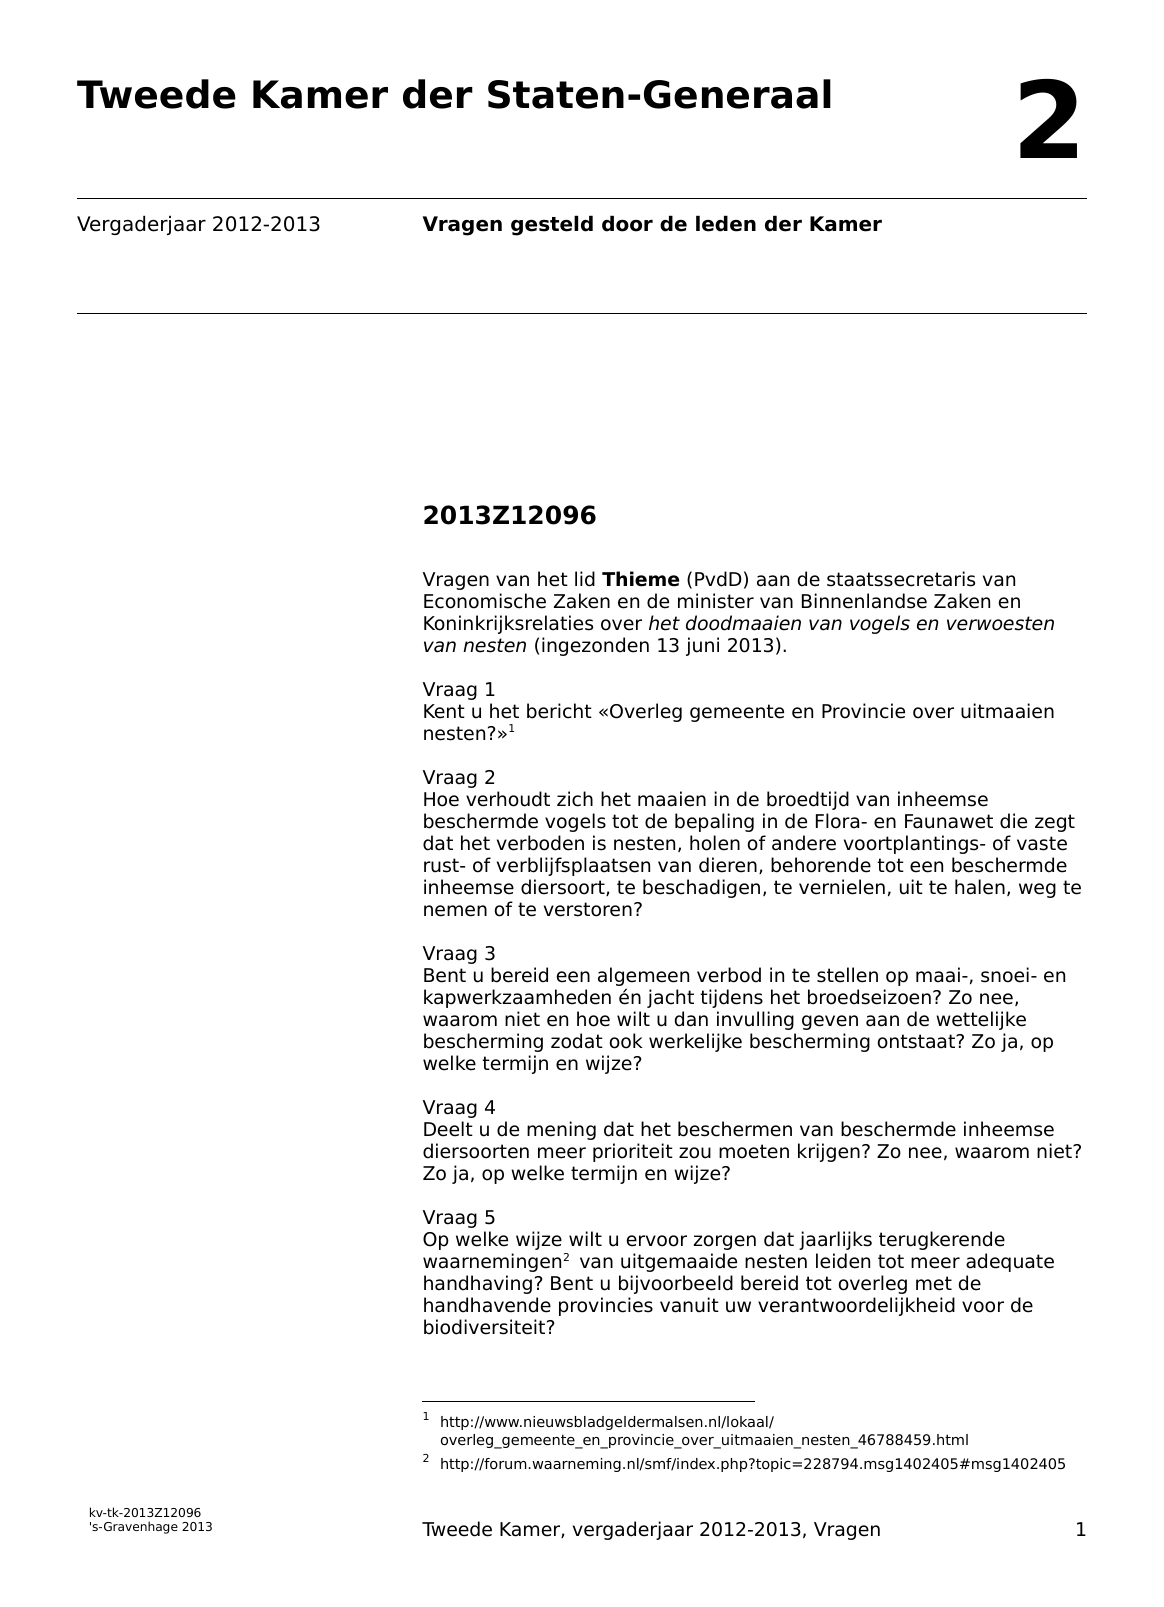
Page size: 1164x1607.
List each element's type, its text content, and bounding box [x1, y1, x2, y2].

text Op welke wijze wilt u ervoor zorgen dat jaarlijks terugkerende waarnemingen van uitgemaaide nesten leiden tot meer adequate handhaving? Bent u bijvoorbeeld bereid tot overleg met de handhavende provincies vanuit uw verantwoordelijkheid voor de biodiversiteit? [422, 1229, 1087, 1339]
text Vraag 1 [422, 679, 1087, 701]
text 's-Gravenhage 2013 [88, 1520, 323, 1534]
text kv-tk-2013Z12096 [88, 1506, 323, 1520]
text Vraag 2 [422, 767, 1087, 789]
text 2013Z12096 [422, 501, 1087, 531]
text Vragen van het lid Thieme (PvdD) aan de staatssecretaris van Economische Zaken en de minister van Binnenlandse Zaken en Koninkrijksrelaties over het doodmaaien van vogels en verwoesten van nesten (ingezonden 13 juni 2013). [422, 569, 1087, 657]
text http://forum.waarneming.nl/smf/index.php?topic=228794.msg1402405#msg1402405 [422, 1452, 1087, 1474]
text http://www.nieuwsbladgeldermalsen.nl/lokaal/overleg_gemeente_en_provincie_over_uitmaaien_nesten_46788459.html [422, 1410, 1087, 1449]
text Hoe verhoudt zich het maaien in de broedtijd van inheemse beschermde vogels tot de bepaling in de Flora- en Faunawet die zegt dat het verboden is nesten, holen of andere voortplantings- of vaste rust- of verblijfsplaatsen van dieren, behorende tot een beschermde inheemse diersoort, te beschadigen, te vernielen, uit te halen, weg te nemen of te verstoren? [422, 789, 1087, 921]
text Vraag 3 [422, 943, 1087, 965]
table_header 2 [886, 59, 1087, 198]
text Deelt u de mening dat het beschermen van beschermde inheemse diersoorten meer prioriteit zou moeten krijgen? Zo nee, waarom niet? Zo ja, op welke termijn en wijze? [422, 1119, 1087, 1185]
text Kent u het bericht «Overleg gemeente en Provincie over uitmaaien nesten?» [422, 701, 1087, 745]
table_header Tweede Kamer der Staten-Generaal [77, 59, 886, 198]
table_cell Vergaderjaar 2012-2013 [77, 199, 422, 313]
text Vraag 5 [422, 1207, 1087, 1229]
table_cell Vragen gesteld door de leden der Kamer [422, 199, 1087, 313]
text Bent u bereid een algemeen verbod in te stellen op maai-, snoei- en kapwerkzaamheden én jacht tijdens het broedseizoen? Zo nee, waarom niet en hoe wilt u dan invulling geven aan de wettelijke bescherming zodat ook werkelijke bescherming ontstaat? Zo ja, op welke termijn en wijze? [422, 965, 1087, 1075]
text Vraag 4 [422, 1097, 1087, 1119]
